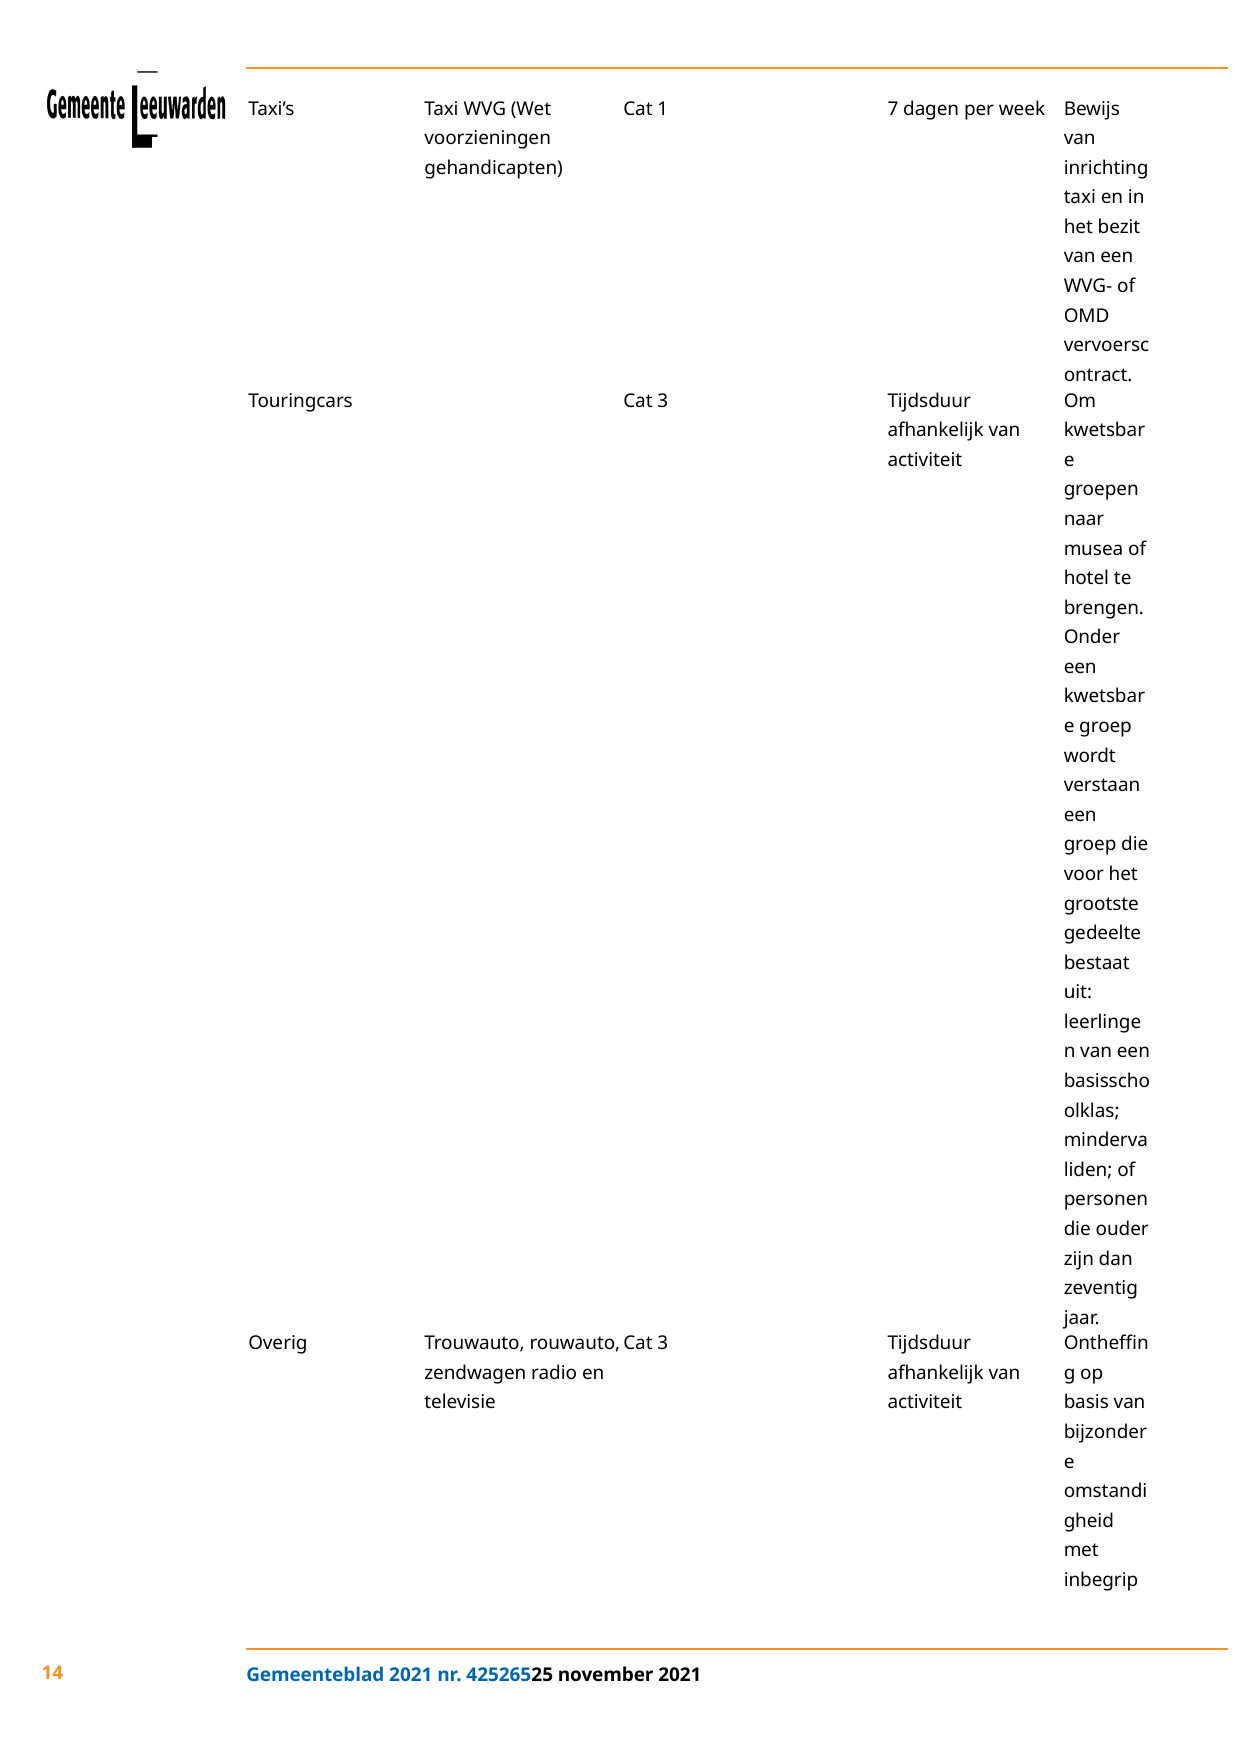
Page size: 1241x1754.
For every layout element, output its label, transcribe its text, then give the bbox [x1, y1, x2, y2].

table_cell Touringcars [248, 387, 424, 1329]
table_cell 7 dagen per week [887, 95, 1063, 387]
table_cell Trouwauto, rouwauto, zendwagen radio en televisie [424, 1330, 623, 1592]
table_cell Om kwetsbare groepen naar musea of hotel te brengen. Onder een kwetsbare groep wordt verstaan een groep die voor het grootste gedeelte bestaat uit: leerlingen van een basisschoolklas; mindervaliden; of personen die ouder zijn dan zeventig jaar. [1064, 387, 1152, 1329]
table_cell Taxi WVG (Wet voorzieningen gehandicapten) [424, 95, 623, 387]
table_cell Bewijs van inrichting taxi en in het bezit van een WVG- of OMD vervoerscontract. [1064, 95, 1152, 387]
table_cell Overig [248, 1330, 424, 1592]
table_cell Ontheffing op basis van bijzondere omstandigheid met inbegrip [1064, 1330, 1152, 1592]
table_cell Cat 3 [623, 1330, 887, 1592]
table_cell Cat 1 [623, 95, 887, 387]
table_cell Taxi’s [248, 95, 424, 387]
table_cell Tijdsduur afhankelijk van activiteit [887, 387, 1063, 1329]
table_cell Tijdsduur afhankelijk van activiteit [887, 1330, 1063, 1592]
picture [41, 47, 231, 172]
table_cell Cat 3 [623, 387, 887, 1329]
table_cell [424, 387, 623, 1329]
